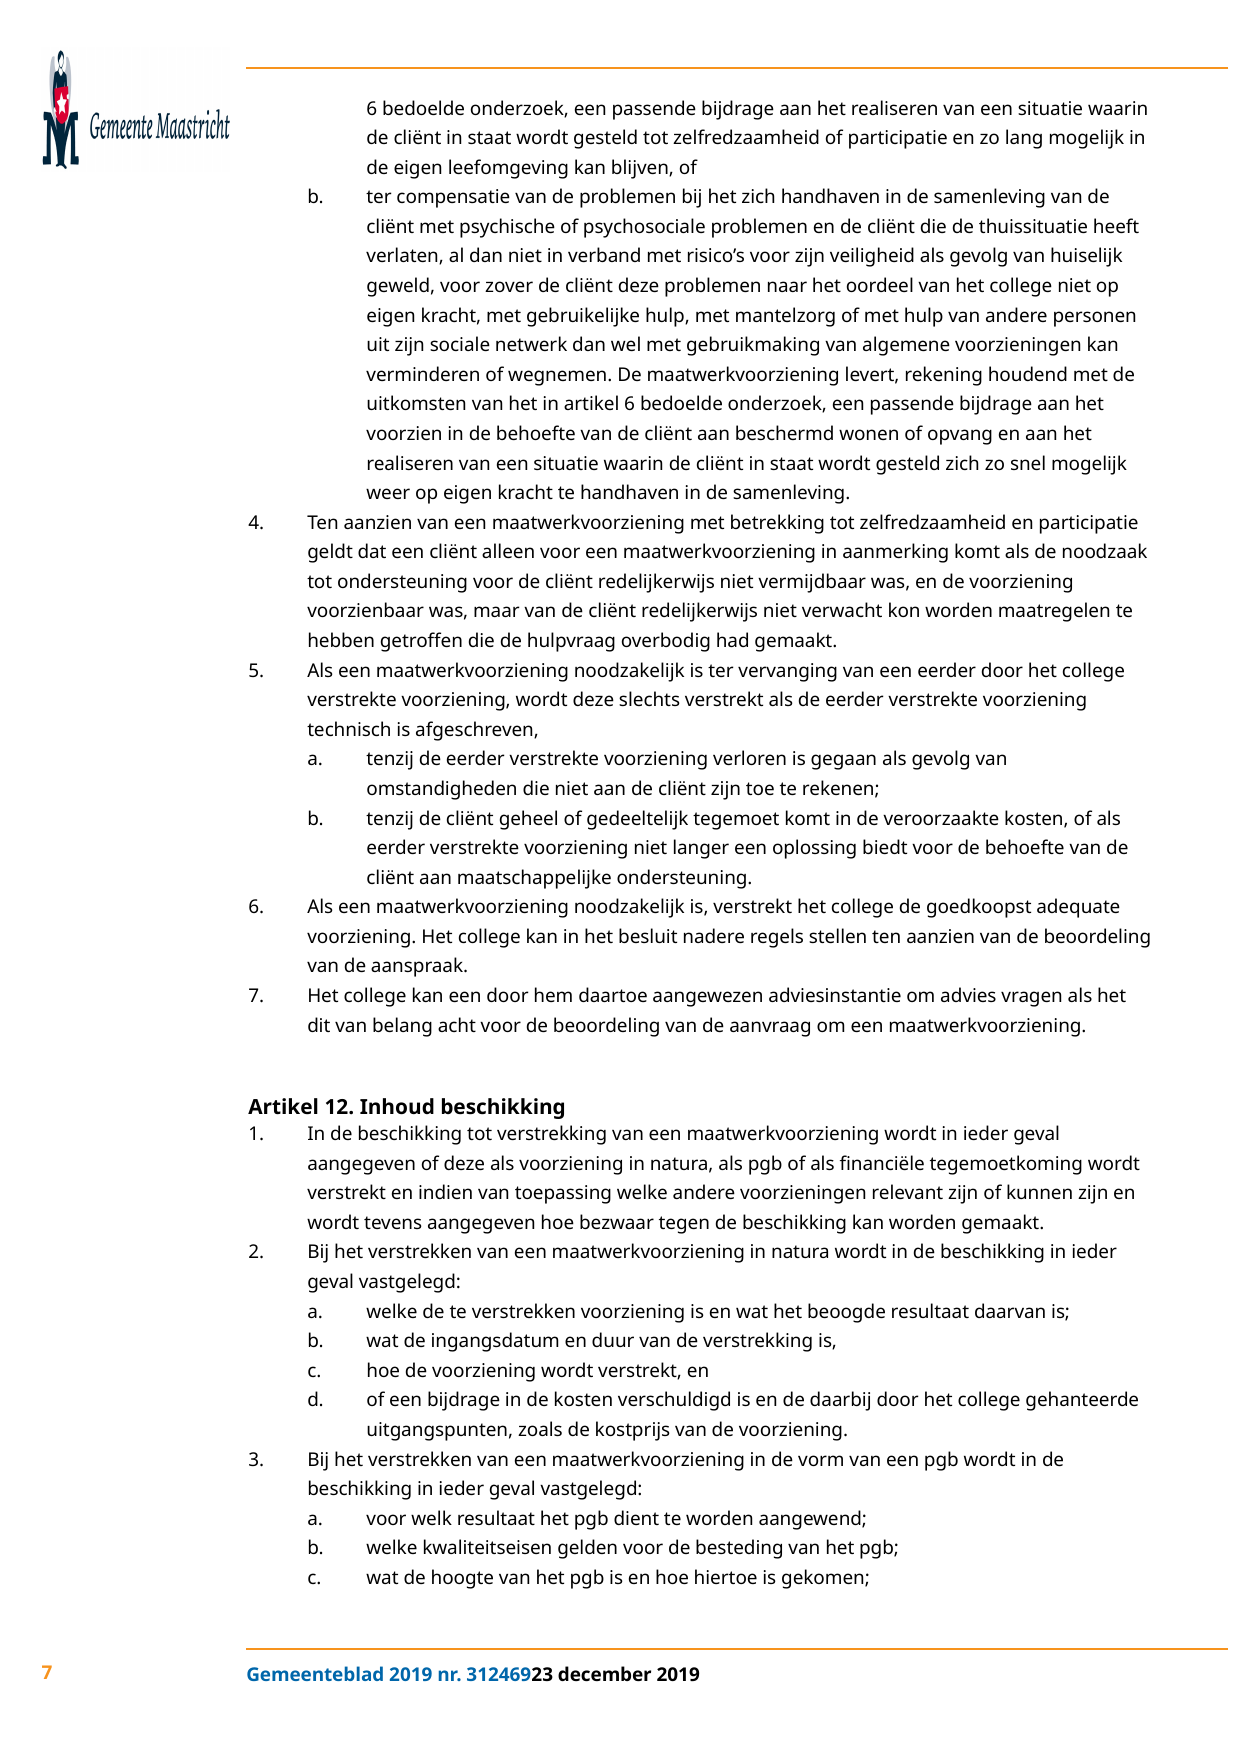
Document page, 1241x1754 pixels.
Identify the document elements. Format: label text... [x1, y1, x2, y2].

list welke de te verstrekken voorziening is en wat het beoogde resultaat daarvan is; [307, 1298, 1152, 1323]
list of een bijdrage in de kosten verschuldigd is en de daarbij door het college gehanteerde uitgangspunten, zoals de kostprijs van de voorziening. [307, 1387, 1152, 1442]
list Het college kan een door hem daartoe aangewezen adviesinstantie om advies vragen als het dit van belang acht voor de beoordeling van de aanvraag om een maatwerkvoorziening. [248, 982, 1152, 1038]
list tenzij de eerder verstrekte voorziening verloren is gegaan als gevolg van omstandigheden die niet aan de cliënt zijn toe te rekenen; [307, 746, 1152, 801]
list Bij het verstrekken van een maatwerkvoorziening in de vorm van een pgb wordt in de beschikking in ieder geval vastgelegd: [248, 1446, 1152, 1501]
list Als een maatwerkvoorziening noodzakelijk is, verstrekt het college de goedkoopst adequate voorziening. Het college kan in het besluit nadere regels stellen ten aanzien van de beoordeling van de aanspraak. [248, 893, 1152, 978]
text Artikel 12. Inhoud beschikking [248, 1092, 1152, 1120]
list wat de ingangsdatum en duur van de verstrekking is, [307, 1327, 1152, 1353]
list Bij het verstrekken van een maatwerkvoorziening in natura wordt in de beschikking in ieder geval vastgelegd: [248, 1239, 1152, 1294]
list 6 bedoelde onderzoek, een passende bijdrage aan het realiseren van een situatie waarin de cliënt in staat wordt gesteld tot zelfredzaamheid of participatie en zo lang mogelijk in de eigen leefomgeving kan blijven, of [307, 95, 1152, 180]
list hoe de voorziening wordt verstrekt, en [307, 1357, 1152, 1383]
list Ten aanzien van een maatwerkvoorziening met betrekking tot zelfredzaamheid en participatie geldt dat een cliënt alleen voor een maatwerkvoorziening in aanmerking komt als de noodzaak tot ondersteuning voor de cliënt redelijkerwijs niet vermijdbaar was, en de voorziening voorzienbaar was, maar van de cliënt redelijkerwijs niet verwacht kon worden maatregelen te hebben getroffen die de hulpvraag overbodig had gemaakt. [248, 509, 1152, 653]
list welke kwaliteitseisen gelden voor de besteding van het pgb; [307, 1534, 1152, 1560]
list tenzij de cliënt geheel of gedeeltelijk tegemoet komt in de veroorzaakte kosten, of als eerder verstrekte voorziening niet langer een oplossing biedt voor de behoefte van de cliënt aan maatschappelijke ondersteuning. [307, 805, 1152, 890]
list ter compensatie van de problemen bij het zich handhaven in de samenleving van de cliënt met psychische of psychosociale problemen en de cliënt die de thuissituatie heeft verlaten, al dan niet in verband met risico’s voor zijn veiligheid als gevolg van huiselijk geweld, voor zover de cliënt deze problemen naar het oordeel van het college niet op eigen kracht, met gebruikelijke hulp, met mantelzorg of met hulp van andere personen uit zijn sociale netwerk dan wel met gebruikmaking van algemene voorzieningen kan verminderen of wegnemen. De maatwerkvoorziening levert, rekening houdend met de uitkomsten van het in artikel 6 bedoelde onderzoek, een passende bijdrage aan het voorzien in de behoefte van de cliënt aan beschermd wonen of opvang en aan het realiseren van een situatie waarin de cliënt in staat wordt gesteld zich zo snel mogelijk weer op eigen kracht te handhaven in de samenleving. [307, 183, 1152, 505]
list In de beschikking tot verstrekking van een maatwerkvoorziening wordt in ieder geval aangegeven of deze als voorziening in natura, als pgb of als financiële tegemoetkoming wordt verstrekt en indien van toepassing welke andere voorzieningen relevant zijn of kunnen zijn en wordt tevens aangegeven hoe bezwaar tegen de beschikking kan worden gemaakt. [248, 1120, 1152, 1235]
list Als een maatwerkvoorziening noodzakelijk is ter vervanging van een eerder door het college verstrekte voorziening, wordt deze slechts verstrekt als de eerder verstrekte voorziening technisch is afgeschreven, [248, 657, 1152, 742]
picture [41, 47, 231, 172]
list voor welk resultaat het pgb dient te worden aangewend; [307, 1505, 1152, 1531]
list wat de hoogte van het pgb is en hoe hiertoe is gekomen; [307, 1564, 1152, 1590]
